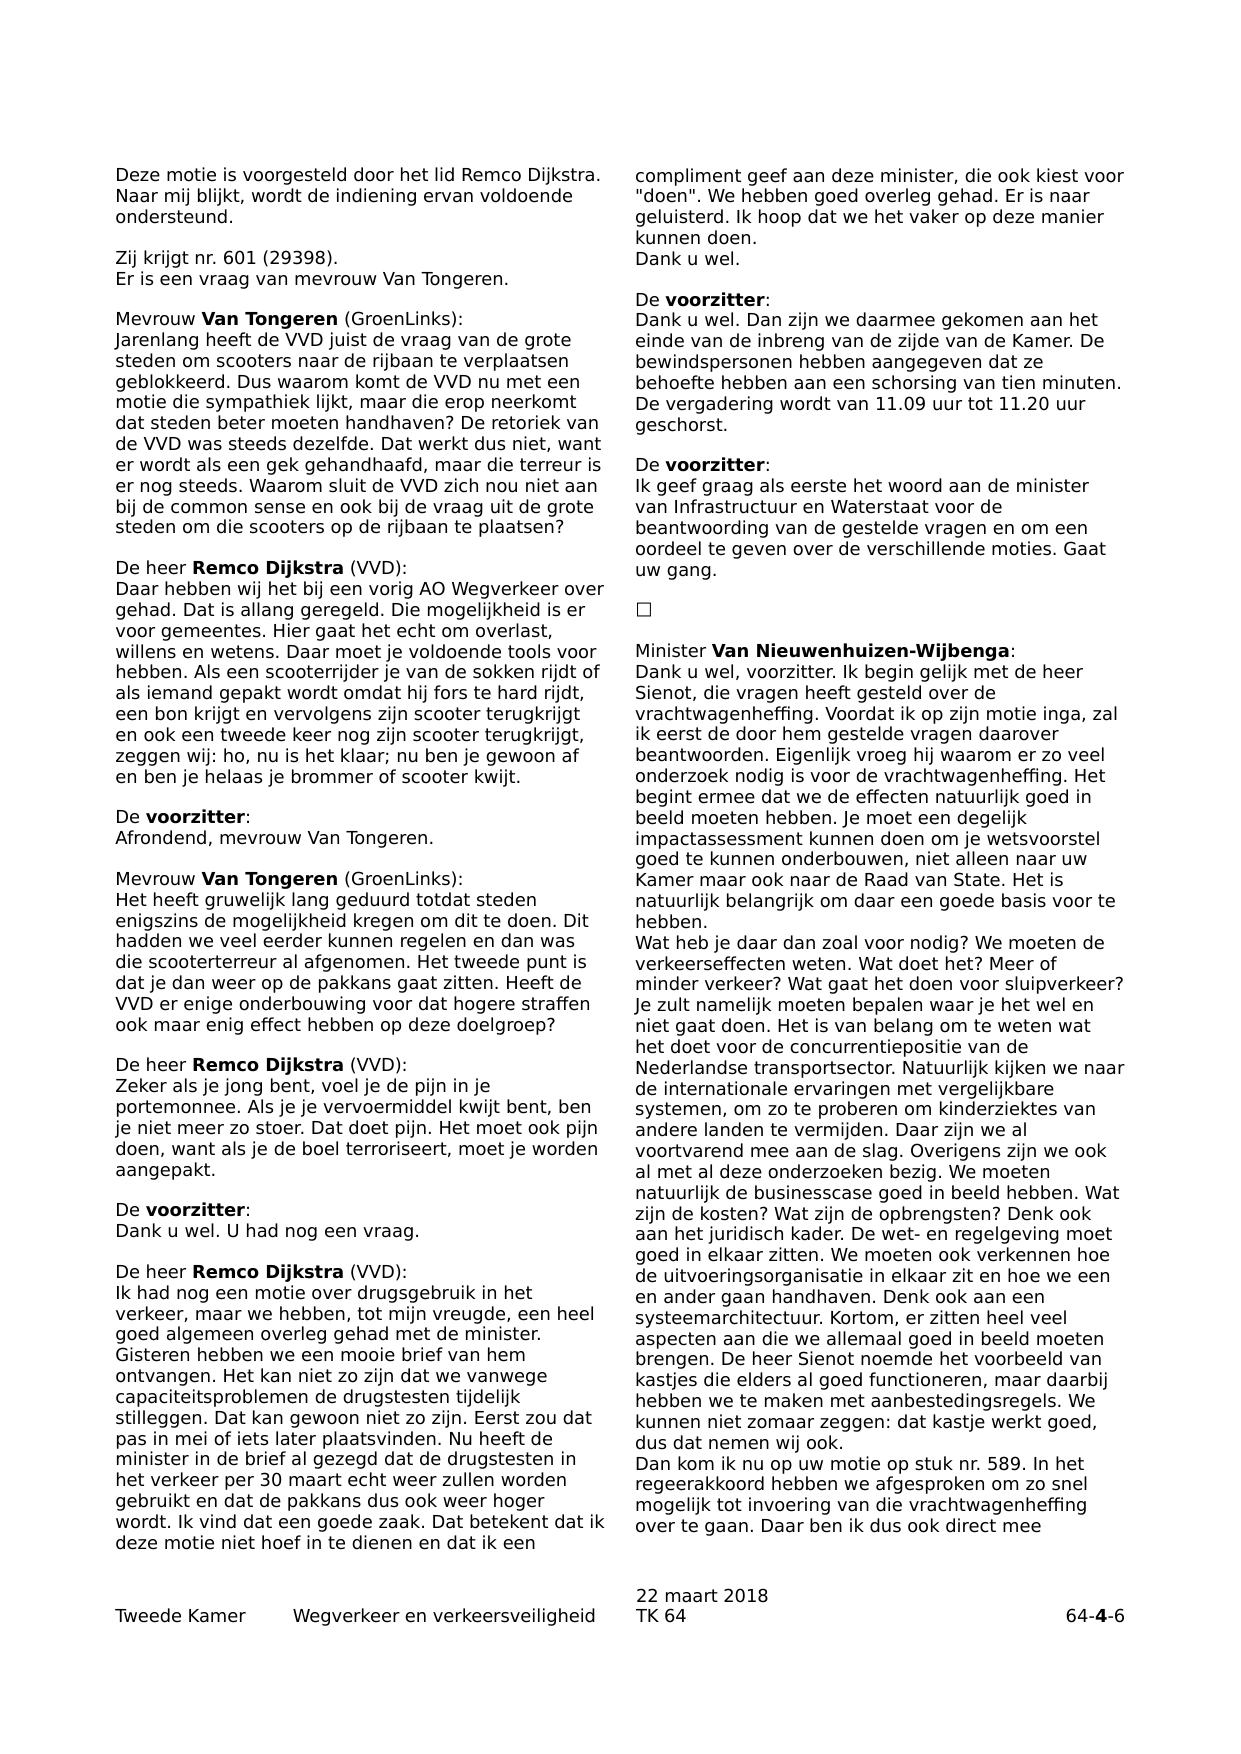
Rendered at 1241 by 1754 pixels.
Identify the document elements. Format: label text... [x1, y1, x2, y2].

text Daar hebben wij het bij een vorig AO Wegverkeer over gehad. Dat is allang geregeld. Die mogelijkheid is er voor gemeentes. Hier gaat het echt om overlast, willens en wetens. Daar moet je voldoende tools voor hebben. Als een scooterrijder je van de sokken rijdt of als iemand gepakt wordt omdat hij fors te hard rijdt, een bon krijgt en vervolgens zijn scooter terugkrijgt en ook een tweede keer nog zijn scooter terugkrijgt, zeggen wij: ho, nu is het klaar; nu ben je gewoon af en ben je helaas je brommer of scooter kwijt. [115, 579, 605, 787]
text Dank u wel. Dan zijn we daarmee gekomen aan het einde van de inbreng van de zijde van de Kamer. De bewindspersonen hebben aangegeven dat ze behoefte hebben aan een schorsing van tien minuten. [635, 310, 1125, 393]
text Dank u wel, voorzitter. Ik begin gelijk met de heer Sienot, die vragen heeft gesteld over de vrachtwagenheffing. Voordat ik op zijn motie inga, zal ik eerst de door hem gestelde vragen daarover beantwoorden. Eigenlijk vroeg hij waarom er zo veel onderzoek nodig is voor de vrachtwagenheffing. Het begint ermee dat we de effecten natuurlijk goed in beeld moeten hebben. Je moet een degelijk impactassessment kunnen doen om je wetsvoorstel goed te kunnen onderbouwen, niet alleen naar uw Kamer maar ook naar de Raad van State. Het is natuurlijk belangrijk om daar een goede basis voor te hebben. [635, 662, 1125, 932]
text Ik geef graag als eerste het woord aan de minister van Infrastructuur en Waterstaat voor de beantwoording van de gestelde vragen en om een oordeel te geven over de verschillende moties. Gaat uw gang. [635, 476, 1125, 580]
text Dank u wel. [635, 249, 1125, 269]
text Zeker als je jong bent, voel je de pijn in je portemonnee. Als je je vervoermiddel kwijt bent, ben je niet meer zo stoer. Dat doet pijn. Het moet ook pijn doen, want als je de boel terroriseert, moet je worden aangepakt. [115, 1076, 605, 1180]
text De heer Remco Dijkstra (VVD): [115, 1055, 605, 1076]
text Afrondend, mevrouw Van Tongeren. [115, 828, 605, 849]
text De heer Remco Dijkstra (VVD): [115, 558, 605, 579]
text ⬜ [635, 600, 1125, 621]
text De voorzitter: [115, 807, 605, 828]
text Dan kom ik nu op uw motie op stuk nr. 589. In het regeerakkoord hebben we afgesproken om zo snel mogelijk tot invoering van die vrachtwagenheffing over te gaan. Daar ben ik dus ook direct mee [635, 1453, 1125, 1537]
text Minister Van Nieuwenhuizen-Wijbenga: [635, 641, 1125, 662]
text Dank u wel. U had nog een vraag. [115, 1221, 605, 1242]
text compliment geef aan deze minister, die ook kiest voor "doen". We hebben goed overleg gehad. Er is naar geluisterd. Ik hoop dat we het vaker op deze manier kunnen doen. [635, 165, 1125, 249]
text Er is een vraag van mevrouw Van Tongeren. [115, 268, 605, 289]
text Ik had nog een motie over drugsgebruik in het verkeer, maar we hebben, tot mijn vreugde, een heel goed algemeen overleg gehad met de minister. Gisteren hebben we een mooie brief van hem ontvangen. Het kan niet zo zijn dat we vanwege capaciteitsproblemen de drugstesten tijdelijk stilleggen. Dat kan gewoon niet zo zijn. Eerst zou dat pas in mei of iets later plaatsvinden. Nu heeft de minister in de brief al gezegd dat de drugstesten in het verkeer per 30 maart echt weer zullen worden gebruikt en dat de pakkans dus ook weer hoger wordt. Ik vind dat een goede zaak. Dat betekent dat ik deze motie niet hoef in te dienen en dat ik een [115, 1282, 605, 1553]
text De vergadering wordt van 11.09 uur tot 11.20 uur geschorst. [635, 393, 1125, 435]
text Zij krijgt nr. 601 (29398). [115, 247, 605, 268]
text De heer Remco Dijkstra (VVD): [115, 1262, 605, 1282]
text Wat heb je daar dan zoal voor nodig? We moeten de verkeerseffecten weten. Wat doet het? Meer of minder verkeer? Wat gaat het doen voor sluipverkeer? Je zult namelijk moeten bepalen waar je het wel en niet gaat doen. Het is van belang om te weten wat het doet voor de concurrentiepositie van de Nederlandse transportsector. Natuurlijk kijken we naar de internationale ervaringen met vergelijkbare systemen, om zo te proberen om kinderziektes van andere landen te vermijden. Daar zijn we al voortvarend mee aan de slag. Overigens zijn we ook al met al deze onderzoeken bezig. We moeten natuurlijk de businesscase goed in beeld hebben. Wat zijn de kosten? Wat zijn de opbrengsten? Denk ook aan het juridisch kader. De wet- en regelgeving moet goed in elkaar zitten. We moeten ook verkennen hoe de uitvoeringsorganisatie in elkaar zit en hoe we een en ander gaan handhaven. Denk ook aan een systeemarchitectuur. Kortom, er zitten heel veel aspecten aan die we allemaal goed in beeld moeten brengen. De heer Sienot noemde het voorbeeld van kastjes die elders al goed functioneren, maar daarbij hebben we te maken met aanbestedingsregels. We kunnen niet zomaar zeggen: dat kastje werkt goed, dus dat nemen wij ook. [635, 932, 1125, 1453]
text Mevrouw Van Tongeren (GroenLinks): [115, 869, 605, 889]
text Jarenlang heeft de VVD juist de vraag van de grote steden om scooters naar de rijbaan te verplaatsen geblokkeerd. Dus waarom komt de VVD nu met een motie die sympathiek lijkt, maar die erop neerkomt dat steden beter moeten handhaven? De retoriek van de VVD was steeds dezelfde. Dat werkt dus niet, want er wordt als een gek gehandhaafd, maar die terreur is er nog steeds. Waarom sluit de VVD zich nou niet aan bij de common sense en ook bij de vraag uit de grote steden om die scooters op de rijbaan te plaatsen? [115, 330, 605, 538]
text Het heeft gruwelijk lang geduurd totdat steden enigszins de mogelijkheid kregen om dit te doen. Dit hadden we veel eerder kunnen regelen en dan was die scooterterreur al afgenomen. Het tweede punt is dat je dan weer op de pakkans gaat zitten. Heeft de VVD er enige onderbouwing voor dat hogere straffen ook maar enig effect hebben op deze doelgroep? [115, 889, 605, 1035]
text Mevrouw Van Tongeren (GroenLinks): [115, 309, 605, 330]
text De voorzitter: [635, 455, 1125, 476]
text De voorzitter: [115, 1200, 605, 1221]
text De voorzitter: [635, 289, 1125, 310]
text Deze motie is voorgesteld door het lid Remco Dijkstra. Naar mij blijkt, wordt de indiening ervan voldoende ondersteund. [115, 165, 605, 227]
